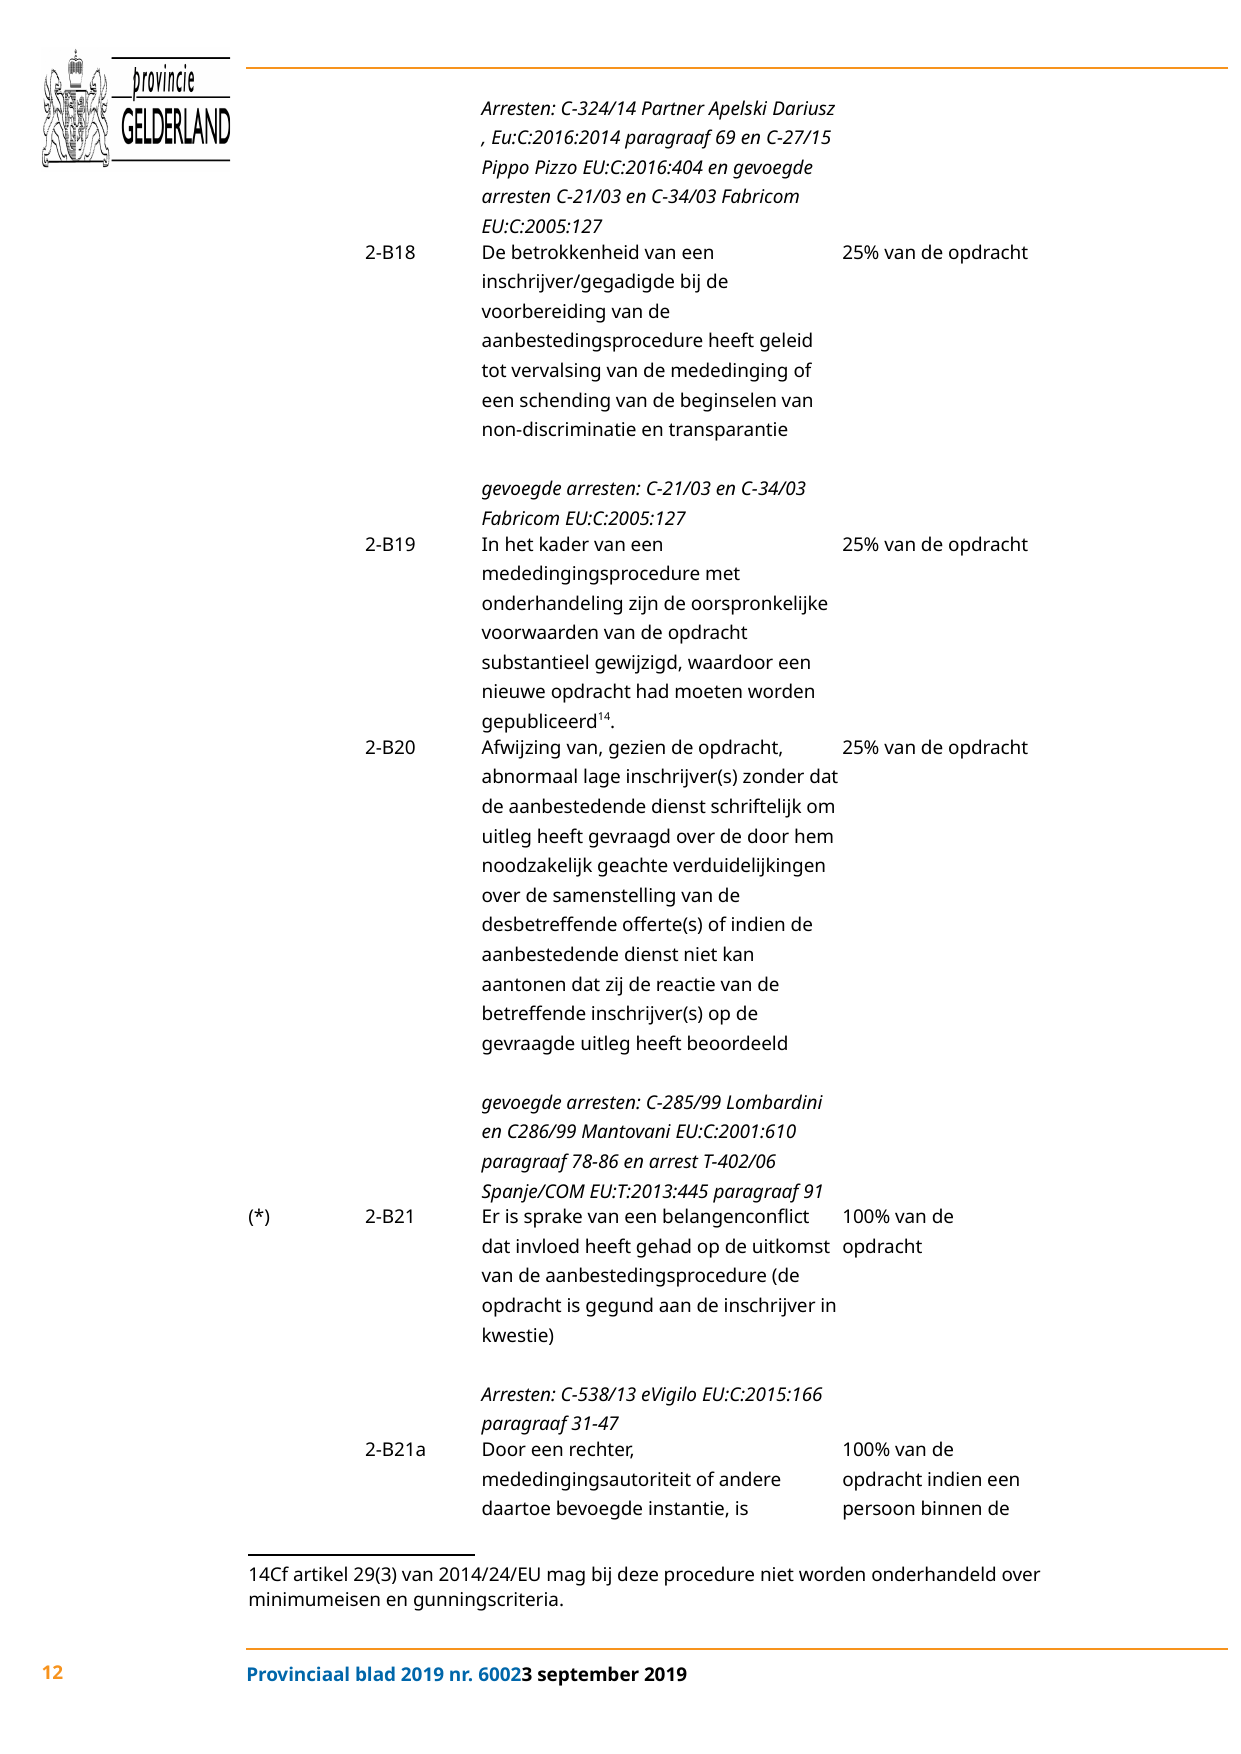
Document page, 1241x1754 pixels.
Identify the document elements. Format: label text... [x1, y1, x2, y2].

table_cell [1035, 531, 1152, 734]
table_cell 2-B18 [365, 239, 481, 531]
table_cell 25% van de opdracht [842, 734, 1035, 1203]
table_cell [248, 95, 365, 239]
table_cell Er is sprake van een belangenconflict dat invloed heeft gehad op de uitkomst van de aanbestedingsprocedure (de opdracht is gegund aan de inschrijver in kwestie) Arresten: C-538/13 eVigilo EU:C:2015:166 paragraaf 31-47 [481, 1204, 842, 1436]
table_cell 25% van de opdracht [842, 531, 1035, 734]
table_cell 2-B19 [365, 531, 481, 734]
table_cell [248, 239, 365, 531]
table_cell [248, 734, 365, 1203]
table_cell [1035, 239, 1152, 531]
table_cell [1035, 1436, 1152, 1521]
table_cell [842, 95, 1035, 239]
picture [41, 47, 231, 172]
table_cell 100% van de opdracht [842, 1204, 1035, 1436]
table_cell Door een rechter, mededingingsautoriteit of andere daartoe bevoegde instantie, is [481, 1436, 842, 1521]
table_cell 2-B21a [365, 1436, 481, 1521]
table_cell 2-B20 [365, 734, 481, 1203]
table_cell [248, 1436, 365, 1521]
table_cell De betrokkenheid van een inschrijver/gegadigde bij de voorbereiding van de aanbestedingsprocedure heeft geleid tot vervalsing van de mededinging of een schending van de beginselen van non-discriminatie en transparantie gevoegde arresten: C-21/03 en C-34/03 Fabricom EU:C:2005:127 [481, 239, 842, 531]
table_cell 100% van de opdracht indien een persoon binnen de [842, 1436, 1035, 1521]
table_cell [248, 531, 365, 734]
table_cell 25% van de opdracht [842, 239, 1035, 531]
table_cell (*) [248, 1204, 365, 1436]
table_cell In het kader van een mededingingsprocedure met onderhandeling zijn de oorspronkelijke voorwaarden van de opdracht substantieel gewijzigd, waardoor een nieuwe opdracht had moeten worden gepubliceerd. [481, 531, 842, 734]
table_cell [1035, 734, 1152, 1203]
table_cell 2-B21 [365, 1204, 481, 1436]
table_cell [1035, 95, 1152, 239]
table_cell Arresten: C-324/14 Partner Apelski Dariusz , Eu:C:2016:2014 paragraaf 69 en C-27/15 Pippo Pizzo EU:C:2016:404 en gevoegde arresten C-21/03 en C-34/03 Fabricom EU:C:2005:127 [481, 95, 842, 239]
table_cell Afwijzing van, gezien de opdracht, abnormaal lage inschrijver(s) zonder dat de aanbestedende dienst schriftelijk om uitleg heeft gevraagd over de door hem noodzakelijk geachte verduidelijkingen over de samenstelling van de desbetreffende offerte(s) of indien de aanbestedende dienst niet kan aantonen dat zij de reactie van de betreffende inschrijver(s) op de gevraagde uitleg heeft beoordeeld gevoegde arresten: C-285/99 Lombardini en C286/99 Mantovani EU:C:2001:610 paragraaf 78-86 en arrest T-402/06 Spanje/COM EU:T:2013:445 paragraaf 91 [481, 734, 842, 1203]
table_cell [365, 95, 481, 239]
table_cell [1035, 1204, 1152, 1436]
